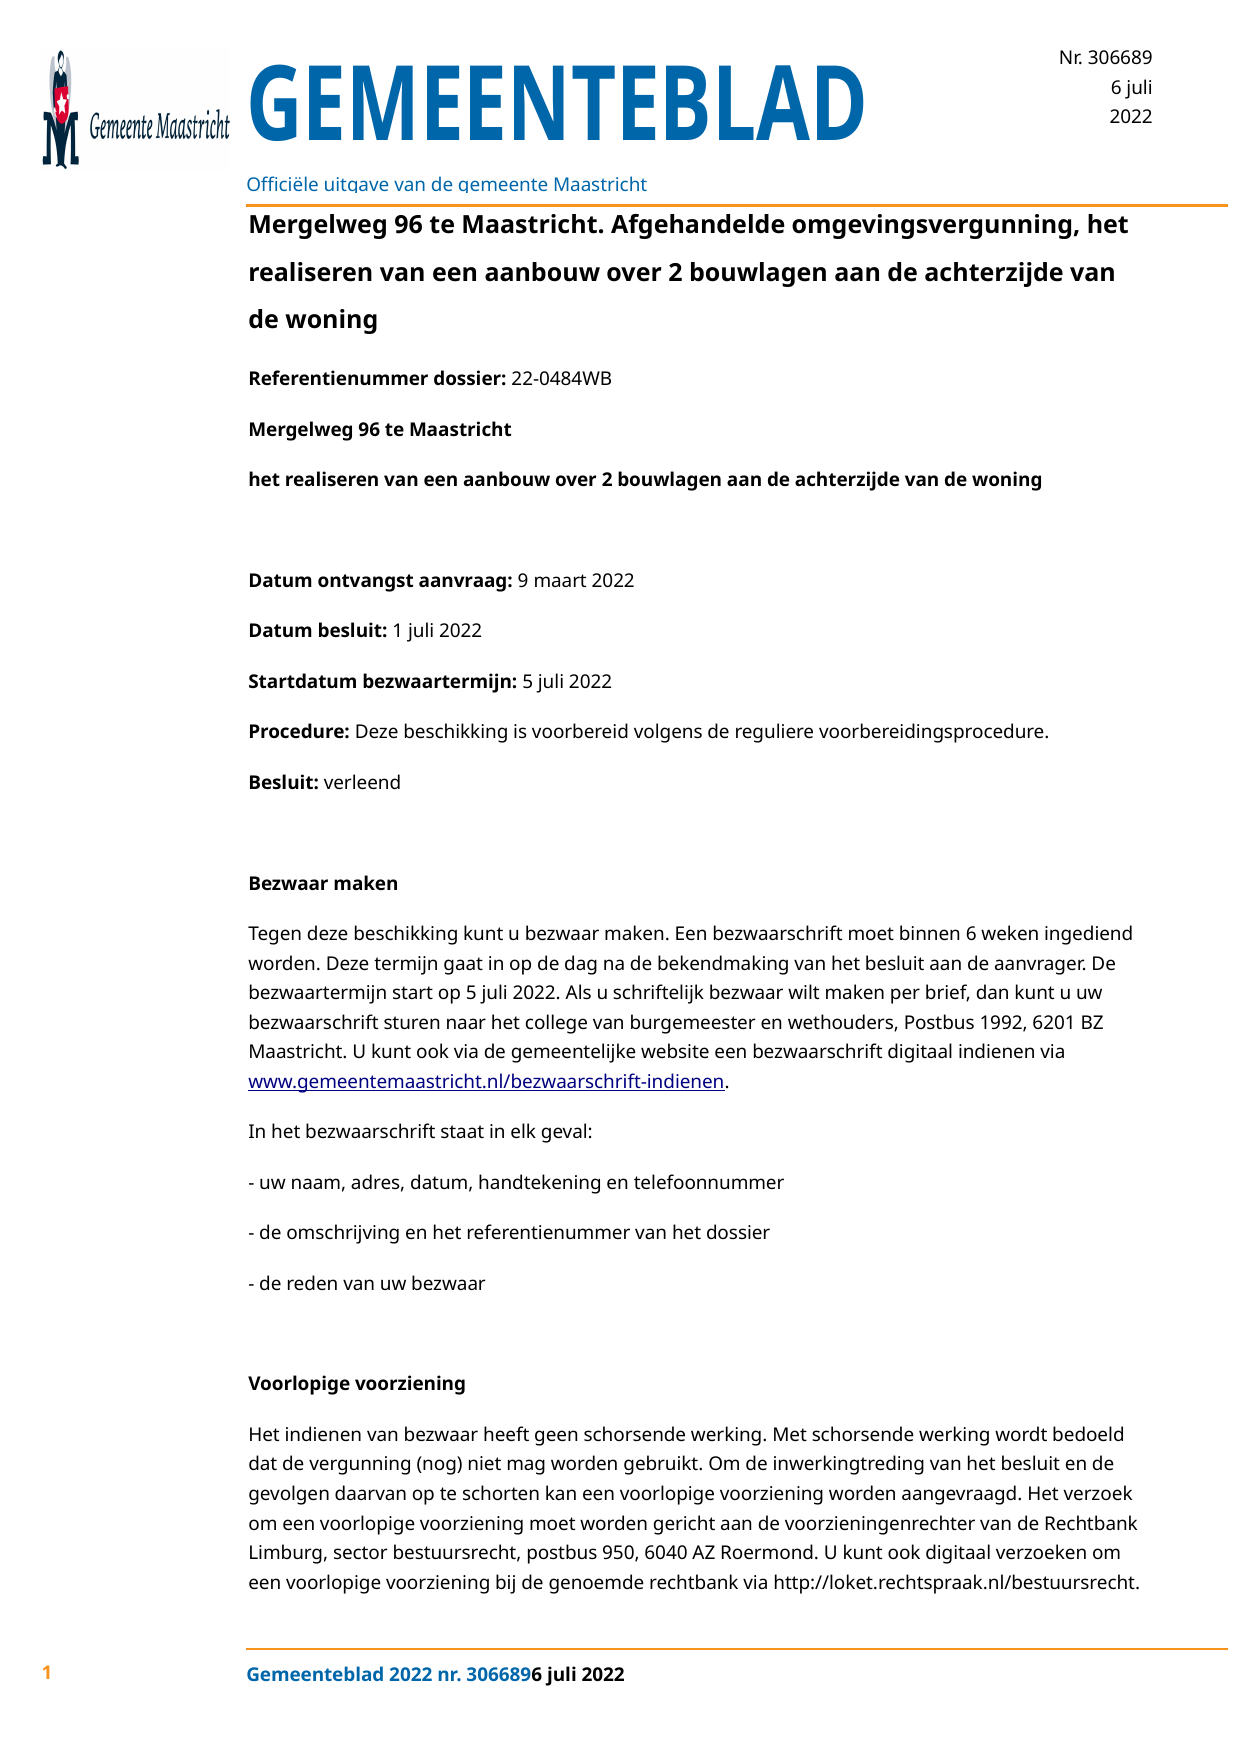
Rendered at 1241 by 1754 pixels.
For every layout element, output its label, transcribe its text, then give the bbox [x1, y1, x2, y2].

text Het indienen van bezwaar heeft geen schorsende werking. Met schorsende werking wordt bedoeld dat de vergunning (nog) niet mag worden gebruikt. Om de inwerkingtreding van het besluit en de gevolgen daarvan op te schorten kan een voorlopige voorziening worden aangevraagd. Het verzoek om een voorlopige voorziening moet worden gericht aan de voorzieningenrechter van de Rechtbank Limburg, sector bestuursrecht, postbus 950, 6040 AZ Roermond. U kunt ook digitaal verzoeken om een voorlopige voorziening bij de genoemde rechtbank via http://loket.rechtspraak.nl/bestuursrecht. [248, 1421, 1152, 1594]
text - de omschrijving en het referentienummer van het dossier [248, 1219, 1152, 1245]
text Referentienummer dossier: 22-0484WB [248, 366, 1152, 391]
text het realiseren van een aanbouw over 2 bouwlagen aan de achterzijde van de woning [248, 466, 1152, 492]
text Tegen deze beschikking kunt u bezwaar maken. Een bezwaarschrift moet binnen 6 weken ingediend worden. Deze termijn gaat in op de dag na de bekendmaking van het besluit aan de aanvrager. De bezwaartermijn start op 5 juli 2022. Als u schriftelijk bezwaar wilt maken per brief, dan kunt u uw bezwaarschrift sturen naar het college van burgemeester en wethouders, Postbus 1992, 6201 BZ Maastricht. U kunt ook via de gemeentelijke website een bezwaarschrift digitaal indienen via www.gemeentemaastricht.nl/bezwaarschrift-indienen. [248, 920, 1152, 1094]
text Voorlopige voorziening [248, 1371, 1152, 1396]
picture [41, 47, 231, 172]
text Datum besluit: 1 juli 2022 [248, 618, 1152, 643]
text Mergelweg 96 te Maastricht [248, 416, 1152, 442]
text Besluit: verleend [248, 769, 1152, 794]
text In het bezwaarschrift staat in elk geval: [248, 1118, 1152, 1144]
text - de reden van uw bezwaar [248, 1270, 1152, 1295]
text Procedure: Deze beschikking is voorbereid volgens de reguliere voorbereidingsprocedure. [248, 718, 1152, 744]
text - uw naam, adres, datum, handtekening en telefoonnummer [248, 1169, 1152, 1194]
text Bezwaar maken [248, 870, 1152, 895]
text Datum ontvangst aanvraag: 9 maart 2022 [248, 567, 1152, 593]
text Mergelweg 96 te Maastricht. Afgehandelde omgevingsvergunning, het realiseren van een aanbouw over 2 bouwlagen aan de achterzijde van de woning [248, 207, 1152, 336]
text Startdatum bezwaartermijn: 5 juli 2022 [248, 668, 1152, 694]
